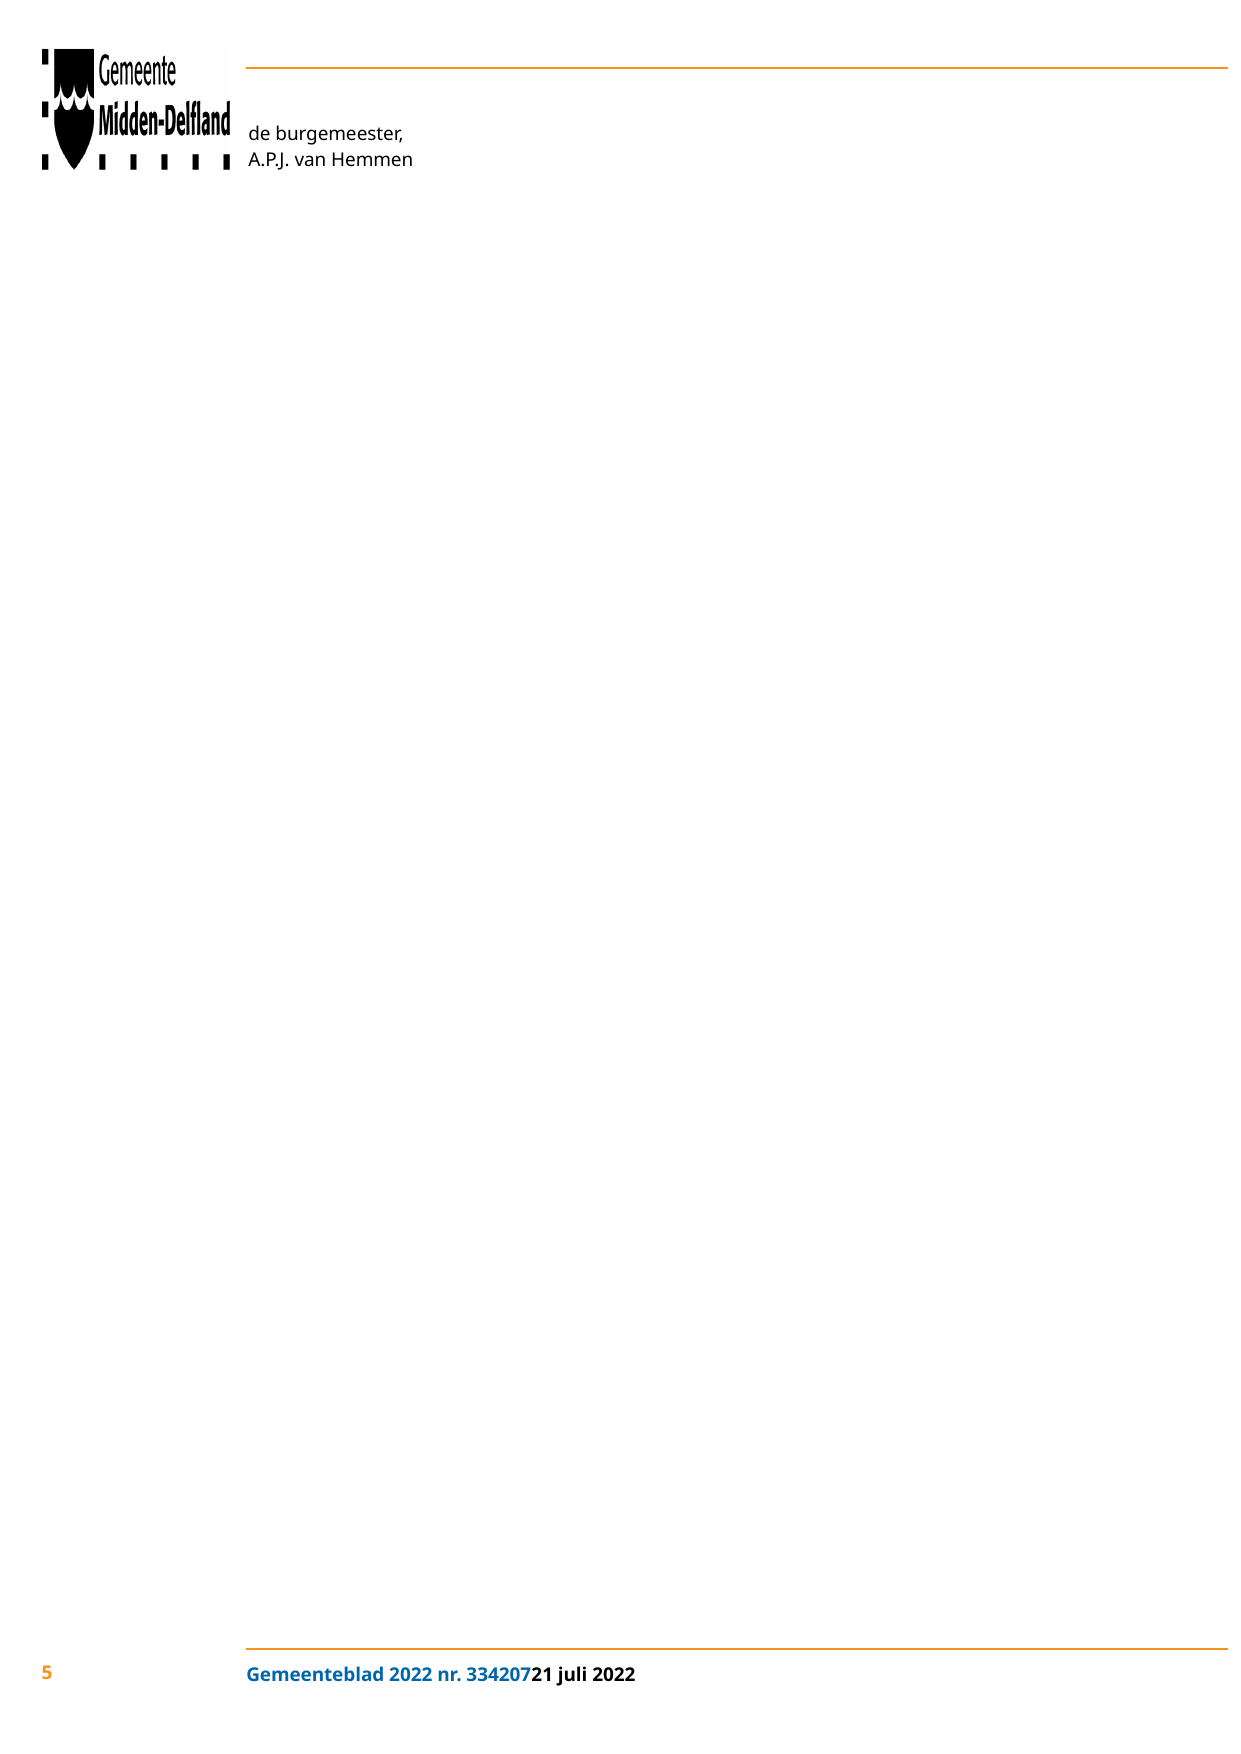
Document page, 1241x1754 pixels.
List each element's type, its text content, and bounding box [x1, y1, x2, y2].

text A.P.J. van Hemmen [248, 146, 1152, 172]
text de burgemeester, [248, 121, 1152, 146]
picture [41, 47, 231, 172]
